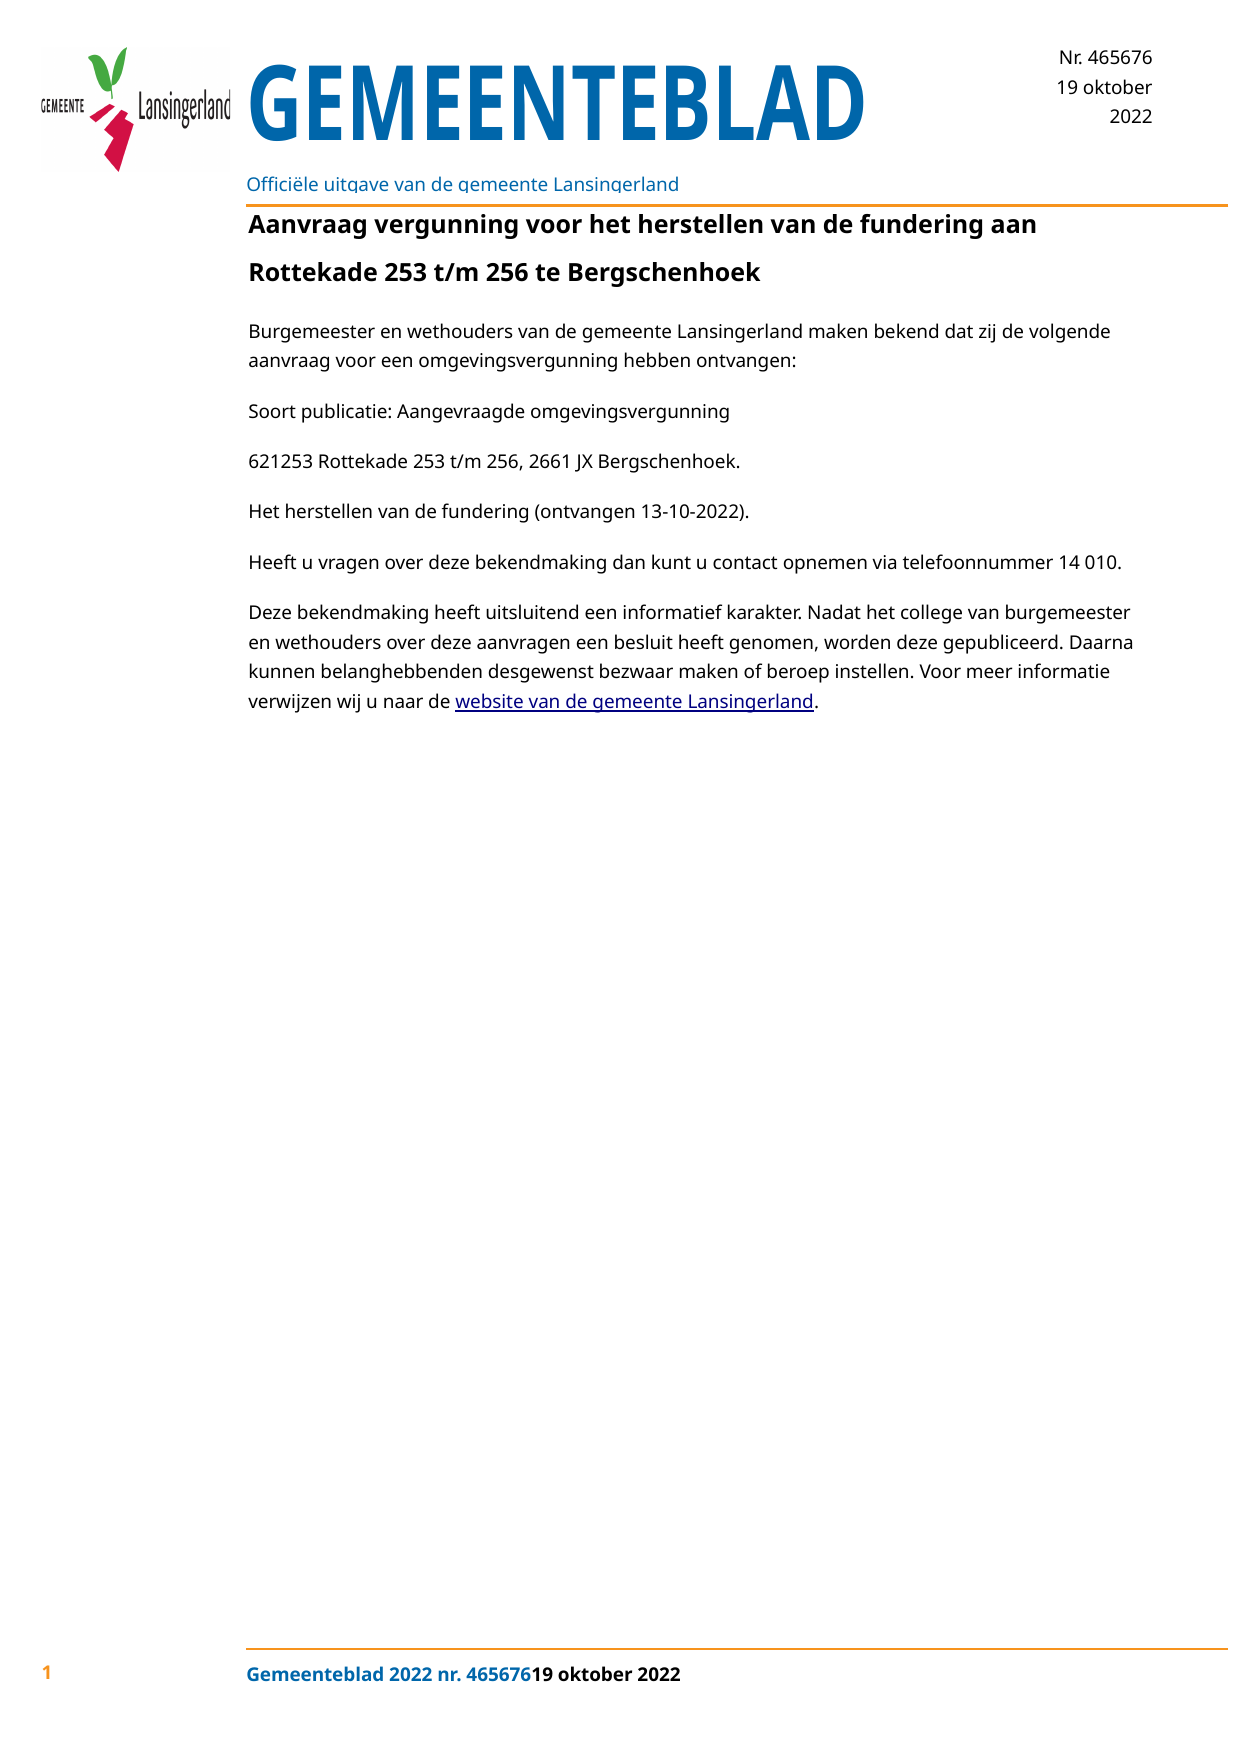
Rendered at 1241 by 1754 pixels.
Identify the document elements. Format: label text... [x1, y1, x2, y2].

text Soort publicatie: Aangevraagde omgevingsvergunning [248, 398, 1152, 424]
text Het herstellen van de fundering (ontvangen 13-10-2022). [248, 499, 1152, 524]
text 621253 Rottekade 253 t/m 256, 2661 JX Bergschenhoek. [248, 448, 1152, 474]
text Heeft u vragen over deze bekendmaking dan kunt u contact opnemen via telefoonnummer 14 010. [248, 549, 1152, 575]
text Deze bekendmaking heeft uitsluitend een informatief karakter. Nadat het college van burgemeester en wethouders over deze aanvragen een besluit heeft genomen, worden deze gepubliceerd. Daarna kunnen belanghebbenden desgewenst bezwaar maken of beroep instellen. Voor meer informatie verwijzen wij u naar de website van de gemeente Lansingerland. [248, 599, 1152, 714]
text Burgemeester en wethouders van de gemeente Lansingerland maken bekend dat zij de volgende aanvraag voor een omgevingsvergunning hebben ontvangen: [248, 318, 1152, 373]
picture [41, 47, 231, 172]
text Aanvraag vergunning voor het herstellen van de fundering aan Rottekade 253 t/m 256 te Bergschenhoek [248, 207, 1152, 288]
